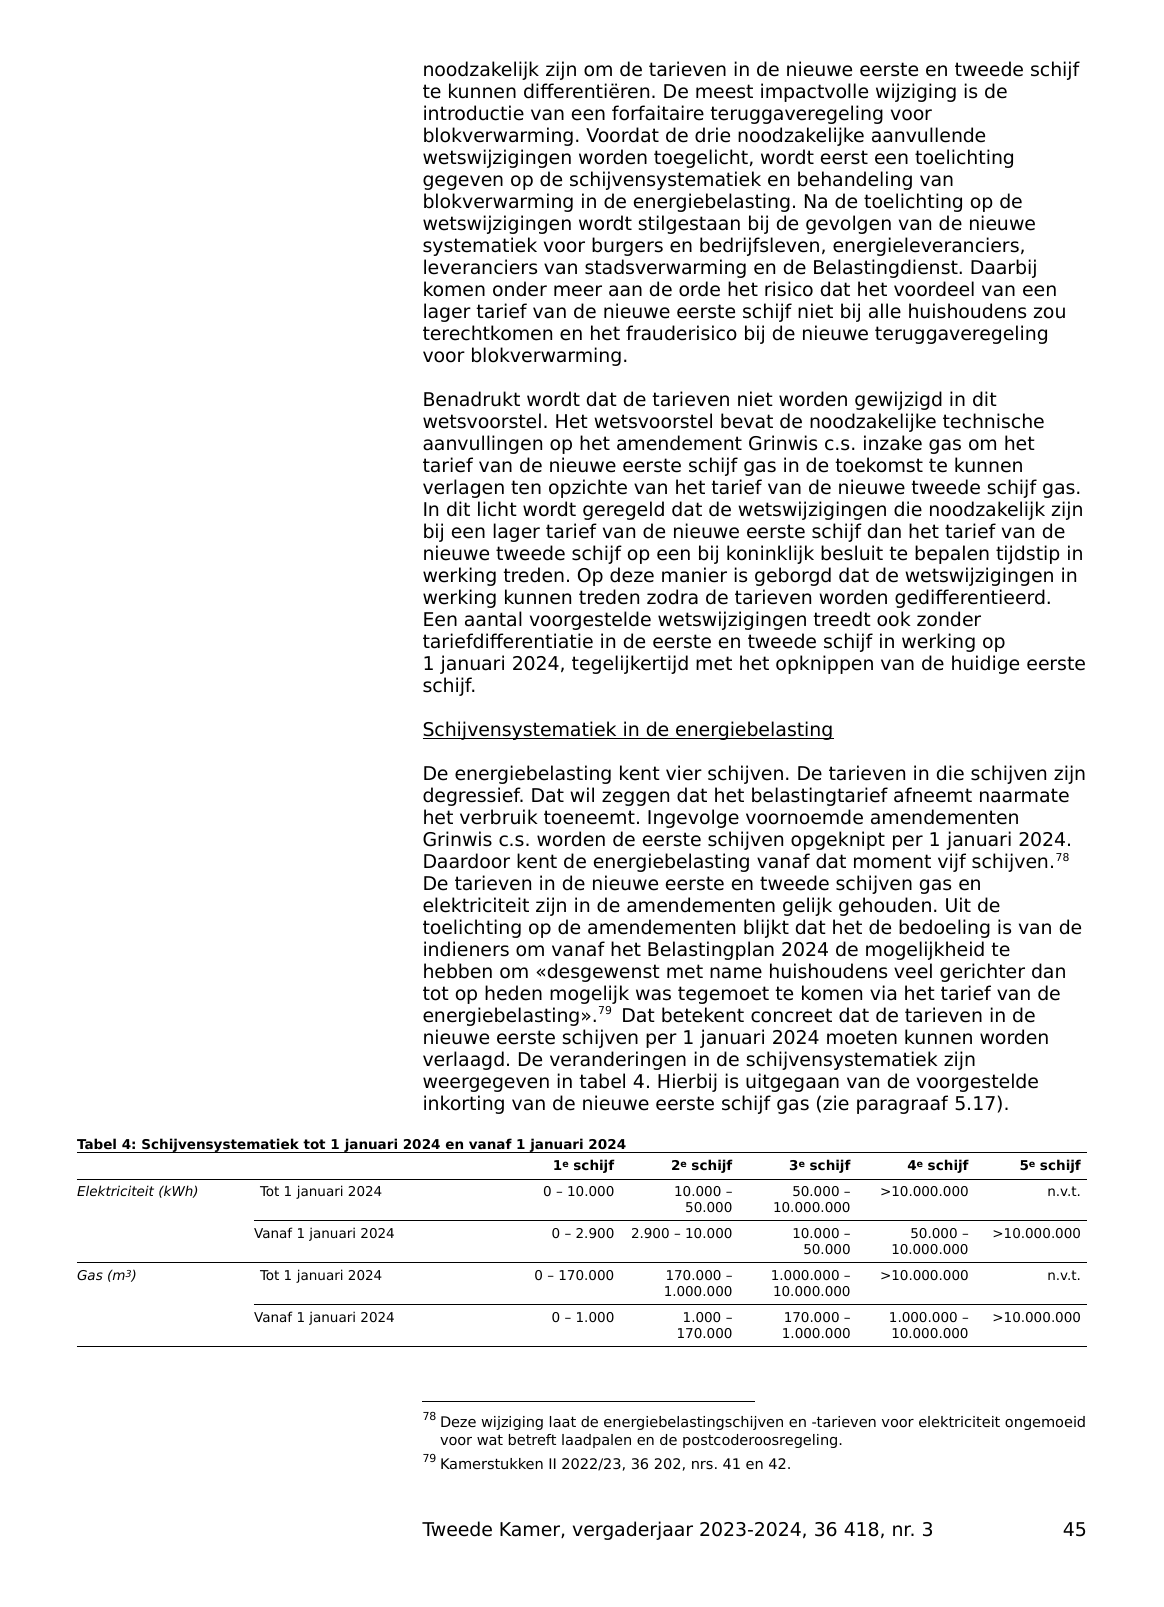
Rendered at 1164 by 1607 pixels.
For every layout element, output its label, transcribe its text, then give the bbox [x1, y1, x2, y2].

table_cell 4e schijf [856, 1153, 974, 1178]
table_cell Vanaf 1 januari 2024 [254, 1305, 502, 1346]
table_cell >10.000.000 [974, 1305, 1087, 1346]
table_cell 1.000 – 170.000 [620, 1305, 738, 1346]
text Kamerstukken II 2022/23, 36 202, nrs. 41 en 42. [422, 1452, 1087, 1474]
text De energiebelasting kent vier schijven. De tarieven in die schijven zijn degressief. Dat wil zeggen dat het belastingtarief afneemt naarmate het verbruik toeneemt. Ingevolge voornoemde amendementen Grinwis c.s. worden de eerste schijven opgeknipt per 1 januari 2024. Daardoor kent de energiebelasting vanaf dat moment vijf schijven. De tarieven in de nieuwe eerste en tweede schijven gas en elektriciteit zijn in de amendementen gelijk gehouden. Uit de toelichting op de amendementen blijkt dat het de bedoeling is van de indieners om vanaf het Belastingplan 2024 de mogelijkheid te hebben om «desgewenst met name huishoudens veel gerichter dan tot op heden mogelijk was tegemoet te komen via het tarief van de energiebelasting». Dat betekent concreet dat de tarieven in de nieuwe eerste schijven per 1 januari 2024 moeten kunnen worden verlaagd. De veranderingen in de schijvensystematiek zijn weergegeven in tabel 4. Hierbij is uitgegaan van de voorgestelde inkorting van de nieuwe eerste schijf gas (zie paragraaf 5.17). [422, 763, 1087, 1115]
subtitle Schijvensystematiek in de energiebelasting [422, 719, 1087, 741]
table_header Tabel 4: Schijvensystematiek tot 1 januari 2024 en vanaf 1 januari 2024 [77, 1137, 1087, 1152]
text noodzakelijk zijn om de tarieven in de nieuwe eerste en tweede schijf te kunnen differentiëren. De meest impactvolle wijziging is de introductie van een forfaitaire teruggaveregeling voor blokverwarming. Voordat de drie noodzakelijke aanvullende wetswijzigingen worden toegelicht, wordt eerst een toelichting gegeven op de schijvensystematiek en behandeling van blokverwarming in de energiebelasting. Na de toelichting op de wetswijzigingen wordt stilgestaan bij de gevolgen van de nieuwe systematiek voor burgers en bedrijfsleven, energieleveranciers, leveranciers van stadsverwarming en de Belastingdienst. Daarbij komen onder meer aan de orde het risico dat het voordeel van een lager tarief van de nieuwe eerste schijf niet bij alle huishoudens zou terechtkomen en het frauderisico bij de nieuwe teruggaveregeling voor blokverwarming. [422, 59, 1087, 367]
table_cell 10.000 – 50.000 [738, 1221, 856, 1262]
table_cell >10.000.000 [974, 1221, 1087, 1262]
table_cell >10.000.000 [856, 1180, 974, 1220]
text Benadrukt wordt dat de tarieven niet worden gewijzigd in dit wetsvoorstel. Het wetsvoorstel bevat de noodzakelijke technische aanvullingen op het amendement Grinwis c.s. inzake gas om het tarief van de nieuwe eerste schijf gas in de toekomst te kunnen verlagen ten opzichte van het tarief van de nieuwe tweede schijf gas. In dit licht wordt geregeld dat de wetswijzigingen die noodzakelijk zijn bij een lager tarief van de nieuwe eerste schijf dan het tarief van de nieuwe tweede schijf op een bij koninklijk besluit te bepalen tijdstip in werking treden. Op deze manier is geborgd dat de wetswijzigingen in werking kunnen treden zodra de tarieven worden gedifferentieerd. Een aantal voorgestelde wetswijzigingen treedt ook zonder tariefdifferentiatie in de eerste en tweede schijf in werking op 1 januari 2024, tegelijkertijd met het opknippen van de huidige eerste schijf. [422, 389, 1087, 697]
table_cell 170.000 – 1.000.000 [738, 1305, 856, 1346]
table_cell 170.000 – 1.000.000 [620, 1263, 738, 1304]
table_cell n.v.t. [974, 1180, 1087, 1220]
table_cell Vanaf 1 januari 2024 [254, 1221, 502, 1262]
table_cell 2e schijf [620, 1153, 738, 1178]
table_cell 0 – 170.000 [502, 1263, 620, 1304]
table_cell 5e schijf [974, 1153, 1087, 1178]
table_cell 1.000.000 – 10.000.000 [738, 1263, 856, 1304]
table_cell Elektriciteit (kWh) [77, 1180, 254, 1262]
table_cell 0 – 2.900 [502, 1221, 620, 1262]
text Deze wijziging laat de energiebelastingschijven en -tarieven voor elektriciteit ongemoeid voor wat betreft laadpalen en de postcoderoosregeling. [422, 1410, 1087, 1449]
table_cell n.v.t. [974, 1263, 1087, 1304]
table_cell 50.000 – 10.000.000 [856, 1221, 974, 1262]
table_cell 1e schijf [502, 1153, 620, 1178]
table_cell [77, 1153, 502, 1178]
table_cell 50.000 – 10.000.000 [738, 1180, 856, 1220]
table_cell 0 – 10.000 [502, 1180, 620, 1220]
table_cell 2.900 – 10.000 [620, 1221, 738, 1262]
table_cell Tot 1 januari 2024 [254, 1180, 502, 1220]
table_cell Tot 1 januari 2024 [254, 1263, 502, 1304]
table_cell 1.000.000 – 10.000.000 [856, 1305, 974, 1346]
table_cell >10.000.000 [856, 1263, 974, 1304]
table_cell 3e schijf [738, 1153, 856, 1178]
table_cell Gas (m3) [77, 1263, 254, 1346]
table_cell 0 – 1.000 [502, 1305, 620, 1346]
table_cell 10.000 – 50.000 [620, 1180, 738, 1220]
